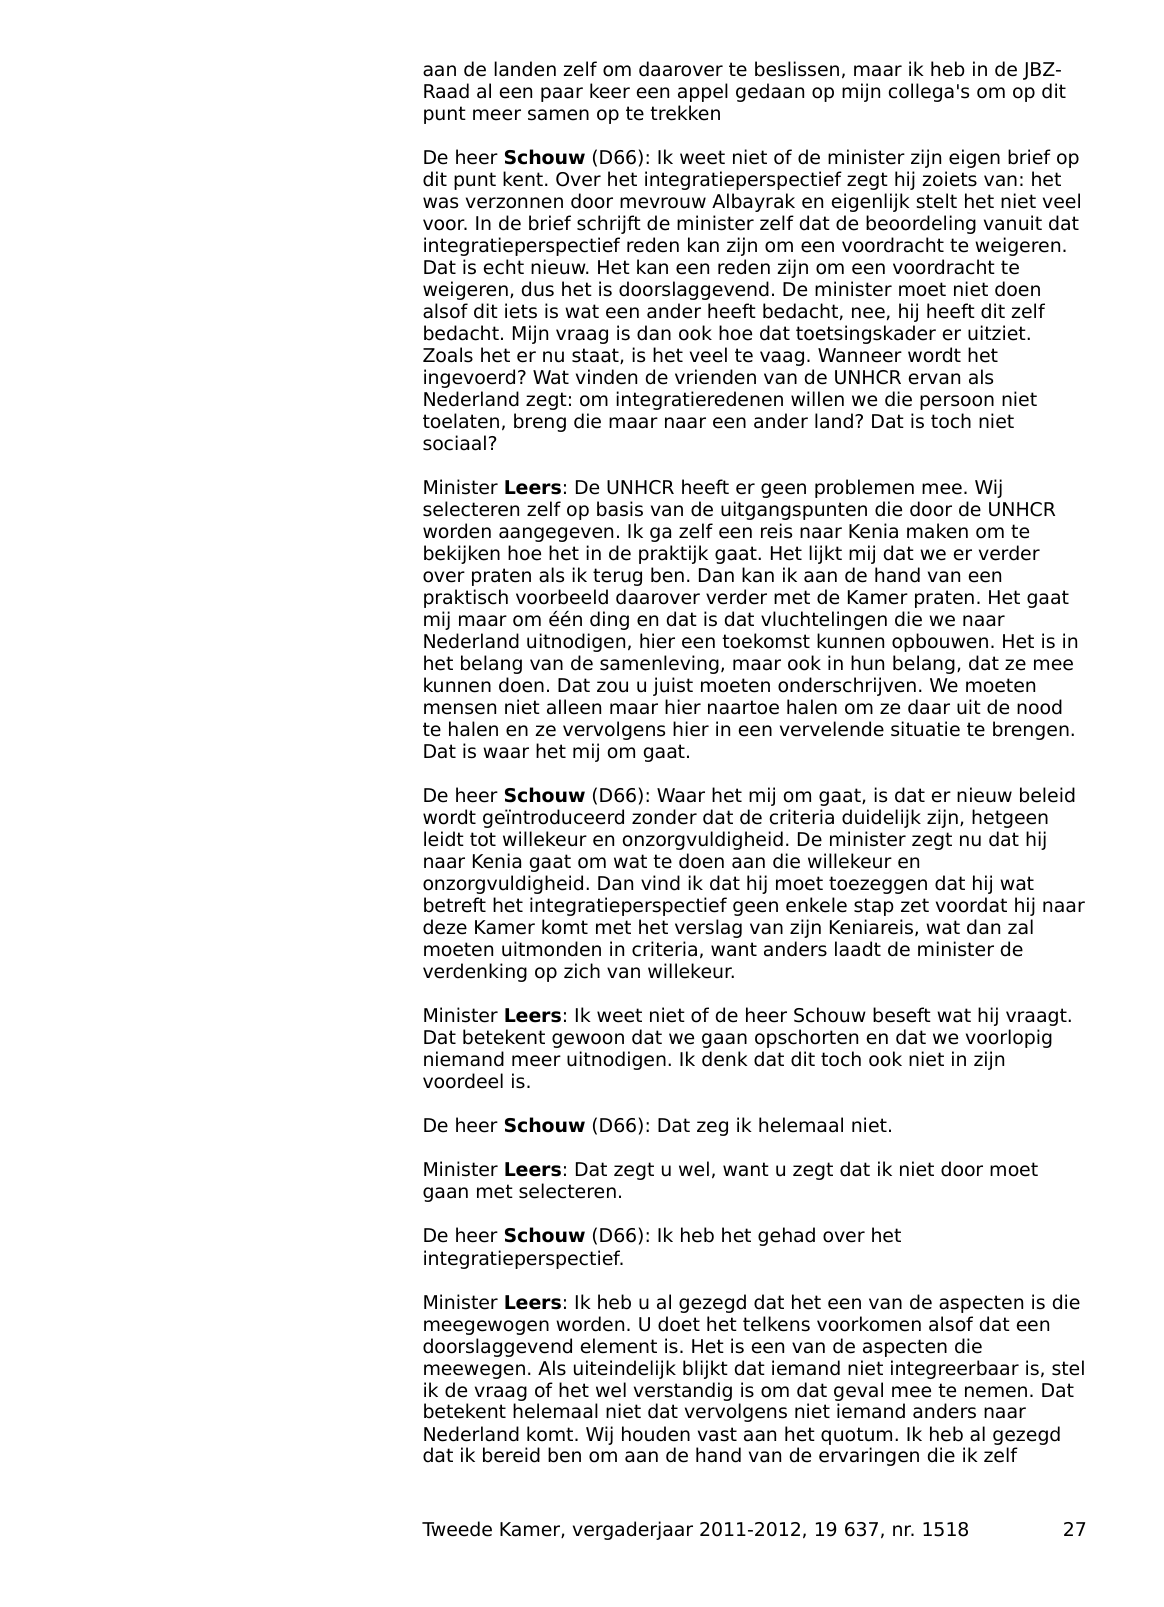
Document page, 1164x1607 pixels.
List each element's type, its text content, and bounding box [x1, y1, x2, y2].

text Minister Leers: Dat zegt u wel, want u zegt dat ik niet door moet gaan met selecteren. [422, 1159, 1087, 1203]
text De heer Schouw (D66): Dat zeg ik helemaal niet. [422, 1115, 1087, 1137]
text Minister Leers: De UNHCR heeft er geen problemen mee. Wij selecteren zelf op basis van de uitgangspunten die door de UNHCR worden aangegeven. Ik ga zelf een reis naar Kenia maken om te bekijken hoe het in de praktijk gaat. Het lijkt mij dat we er verder over praten als ik terug ben. Dan kan ik aan de hand van een praktisch voorbeeld daarover verder met de Kamer praten. Het gaat mij maar om één ding en dat is dat vluchtelingen die we naar Nederland uitnodigen, hier een toekomst kunnen opbouwen. Het is in het belang van de samenleving, maar ook in hun belang, dat ze mee kunnen doen. Dat zou u juist moeten onderschrijven. We moeten mensen niet alleen maar hier naartoe halen om ze daar uit de nood te halen en ze vervolgens hier in een vervelende situatie te brengen. Dat is waar het mij om gaat. [422, 477, 1087, 763]
text Minister Leers: Ik heb u al gezegd dat het een van de aspecten is die meegewogen worden. U doet het telkens voorkomen alsof dat een doorslaggevend element is. Het is een van de aspecten die meewegen. Als uiteindelijk blijkt dat iemand niet integreerbaar is, stel ik de vraag of het wel verstandig is om dat geval mee te nemen. Dat betekent helemaal niet dat vervolgens niet iemand anders naar Nederland komt. Wij houden vast aan het quotum. Ik heb al gezegd dat ik bereid ben om aan de hand van de ervaringen die ik zelf [422, 1292, 1087, 1467]
text De heer Schouw (D66): Ik heb het gehad over het integratieperspectief. [422, 1225, 1087, 1269]
text aan de landen zelf om daarover te beslissen, maar ik heb in de JBZ-Raad al een paar keer een appel gedaan op mijn collega's om op dit punt meer samen op te trekken [422, 59, 1087, 125]
text Minister Leers: Ik weet niet of de heer Schouw beseft wat hij vraagt. Dat betekent gewoon dat we gaan opschorten en dat we voorlopig niemand meer uitnodigen. Ik denk dat dit toch ook niet in zijn voordeel is. [422, 1005, 1087, 1093]
text De heer Schouw (D66): Waar het mij om gaat, is dat er nieuw beleid wordt geïntroduceerd zonder dat de criteria duidelijk zijn, hetgeen leidt tot willekeur en onzorgvuldigheid. De minister zegt nu dat hij naar Kenia gaat om wat te doen aan die willekeur en onzorgvuldigheid. Dan vind ik dat hij moet toezeggen dat hij wat betreft het integratieperspectief geen enkele stap zet voordat hij naar deze Kamer komt met het verslag van zijn Keniareis, wat dan zal moeten uitmonden in criteria, want anders laadt de minister de verdenking op zich van willekeur. [422, 785, 1087, 983]
text De heer Schouw (D66): Ik weet niet of de minister zijn eigen brief op dit punt kent. Over het integratieperspectief zegt hij zoiets van: het was verzonnen door mevrouw Albayrak en eigenlijk stelt het niet veel voor. In de brief schrijft de minister zelf dat de beoordeling vanuit dat integratieperspectief reden kan zijn om een voordracht te weigeren. Dat is echt nieuw. Het kan een reden zijn om een voordracht te weigeren, dus het is doorslaggevend. De minister moet niet doen alsof dit iets is wat een ander heeft bedacht, nee, hij heeft dit zelf bedacht. Mijn vraag is dan ook hoe dat toetsingskader er uitziet. Zoals het er nu staat, is het veel te vaag. Wanneer wordt het ingevoerd? Wat vinden de vrienden van de UNHCR ervan als Nederland zegt: om integratieredenen willen we die persoon niet toelaten, breng die maar naar een ander land? Dat is toch niet sociaal? [422, 147, 1087, 455]
